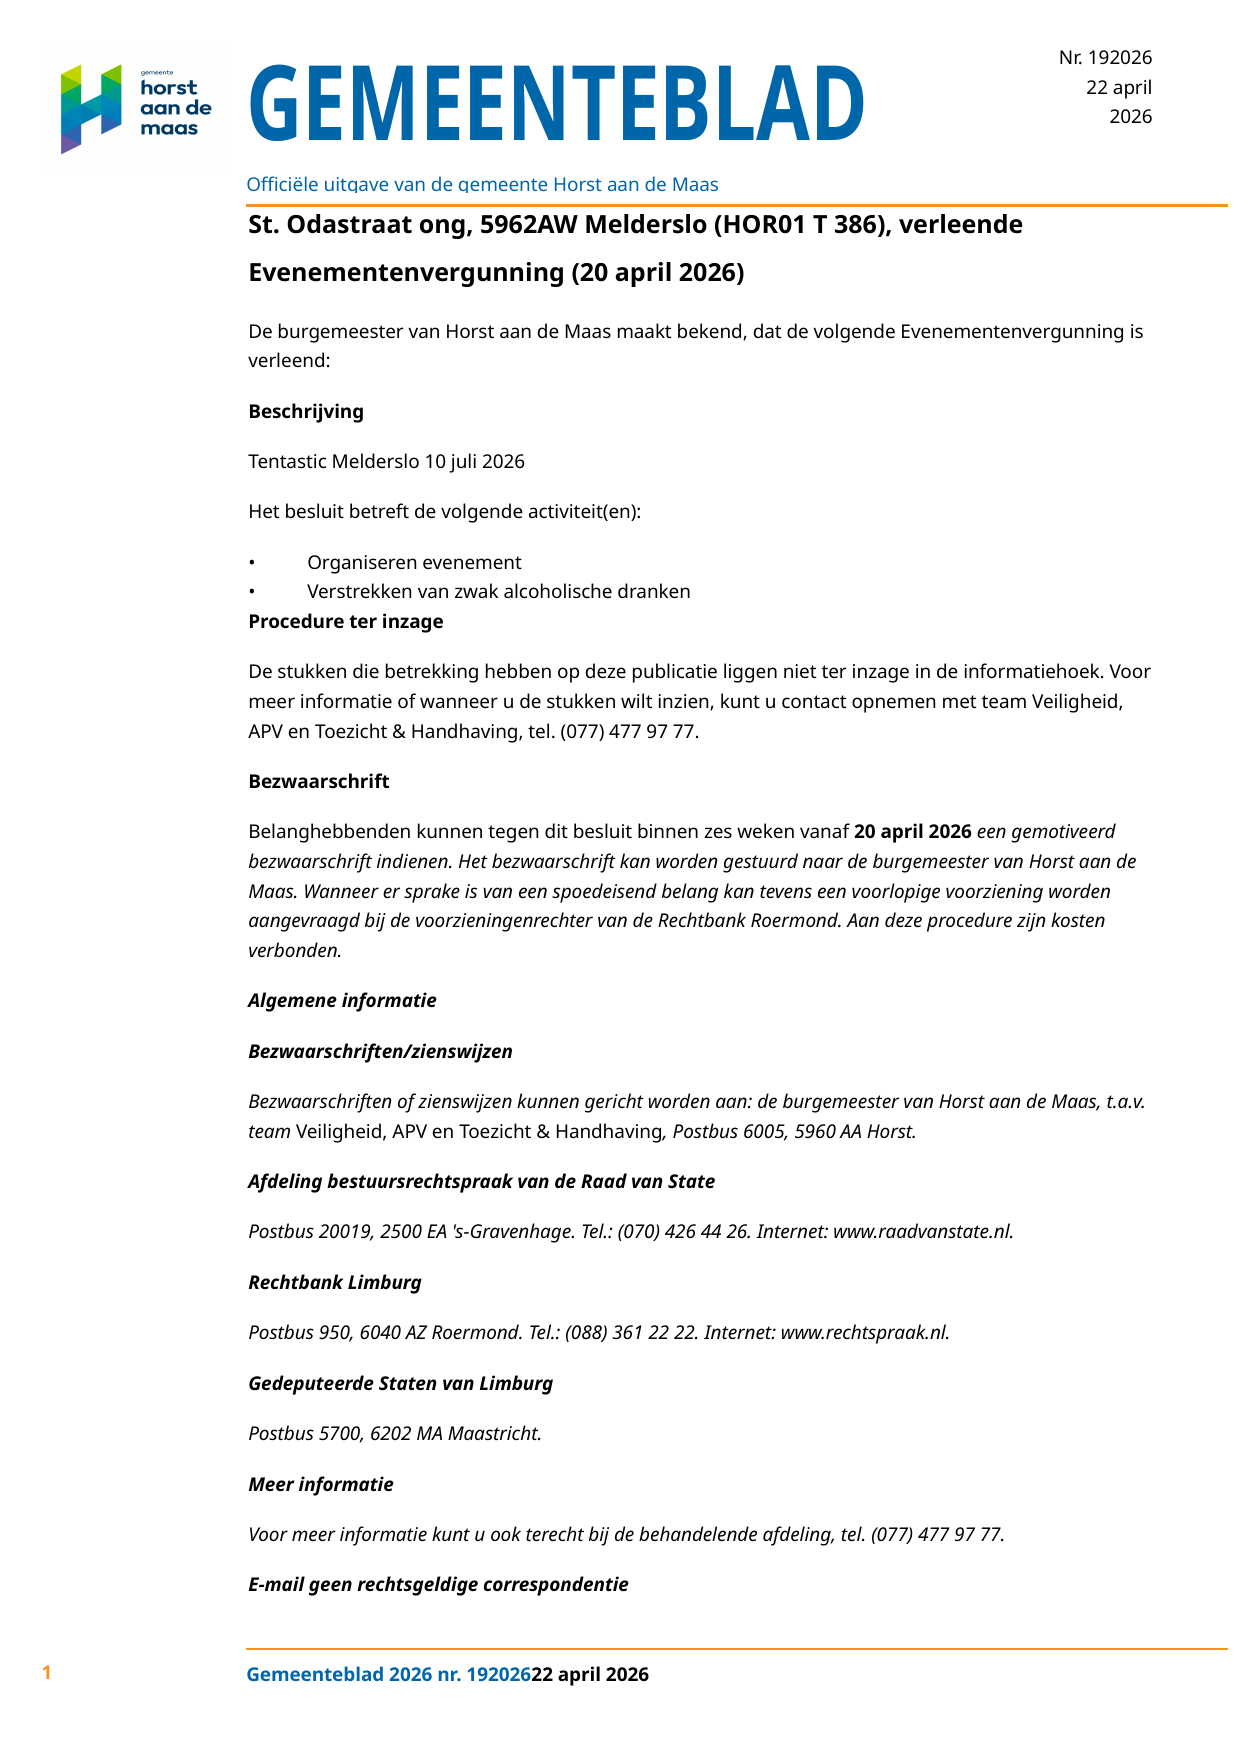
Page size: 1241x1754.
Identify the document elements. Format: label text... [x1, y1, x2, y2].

text De stukken die betrekking hebben op deze publicatie liggen niet ter inzage in de informatiehoek. Voor meer informatie of wanneer u de stukken wilt inzien, kunt u contact opnemen met team Veiligheid, APV en Toezicht & Handhaving, tel. (077) 477 97 77. [248, 659, 1152, 744]
text St. Odastraat ong, 5962AW Melderslo (HOR01 T 386), verleende Evenementenvergunning (20 april 2026) [248, 207, 1152, 288]
text Postbus 20019, 2500 EA 's-Gravenhage. Tel.: (070) 426 44 26. Internet: www.raadvanstate.nl. [248, 1219, 1152, 1244]
text Beschrijving [248, 398, 1152, 424]
text E-mail geen rechtsgeldige correspondentie [248, 1572, 1152, 1597]
text Afdeling bestuursrechtspraak van de Raad van State [248, 1168, 1152, 1194]
text Bezwaarschrift [248, 768, 1152, 794]
text Procedure ter inzage [248, 608, 1152, 634]
text Postbus 950, 6040 AZ Roermond. Tel.: (088) 361 22 22. Internet: www.rechtspraak.nl. [248, 1319, 1152, 1345]
text Belanghebbenden kunnen tegen dit besluit binnen zes weken vanaf 20 april 2026 een gemotiveerd bezwaarschrift indienen. Het bezwaarschrift kan worden gestuurd naar de burgemeester van Horst aan de Maas. Wanneer er sprake is van een spoedeisend belang kan tevens een voorlopige voorziening worden aangevraagd bij de voorzieningenrechter van de Rechtbank Roermond. Aan deze procedure zijn kosten verbonden. [248, 819, 1152, 963]
picture [41, 47, 231, 172]
list Organiseren evenement [248, 549, 1152, 575]
list Verstrekken van zwak alcoholische dranken [248, 579, 1152, 604]
text De burgemeester van Horst aan de Maas maakt bekend, dat de volgende Evenementenvergunning is verleend: [248, 318, 1152, 373]
text Voor meer informatie kunt u ook terecht bij de behandelende afdeling, tel. (077) 477 97 77. [248, 1521, 1152, 1547]
text Tentastic Melderslo 10 juli 2026 [248, 448, 1152, 474]
text Meer informatie [248, 1471, 1152, 1497]
text Het besluit betreft de volgende activiteit(en): [248, 499, 1152, 524]
text Postbus 5700, 6202 MA Maastricht. [248, 1420, 1152, 1446]
text Bezwaarschriften of zienswijzen kunnen gericht worden aan: de burgemeester van Horst aan de Maas, t.a.v. team Veiligheid, APV en Toezicht & Handhaving, Postbus 6005, 5960 AA Horst. [248, 1088, 1152, 1144]
text Rechtbank Limburg [248, 1269, 1152, 1295]
text Gedeputeerde Staten van Limburg [248, 1370, 1152, 1396]
text Algemene informatie [248, 987, 1152, 1013]
text Bezwaarschriften/zienswijzen [248, 1038, 1152, 1064]
